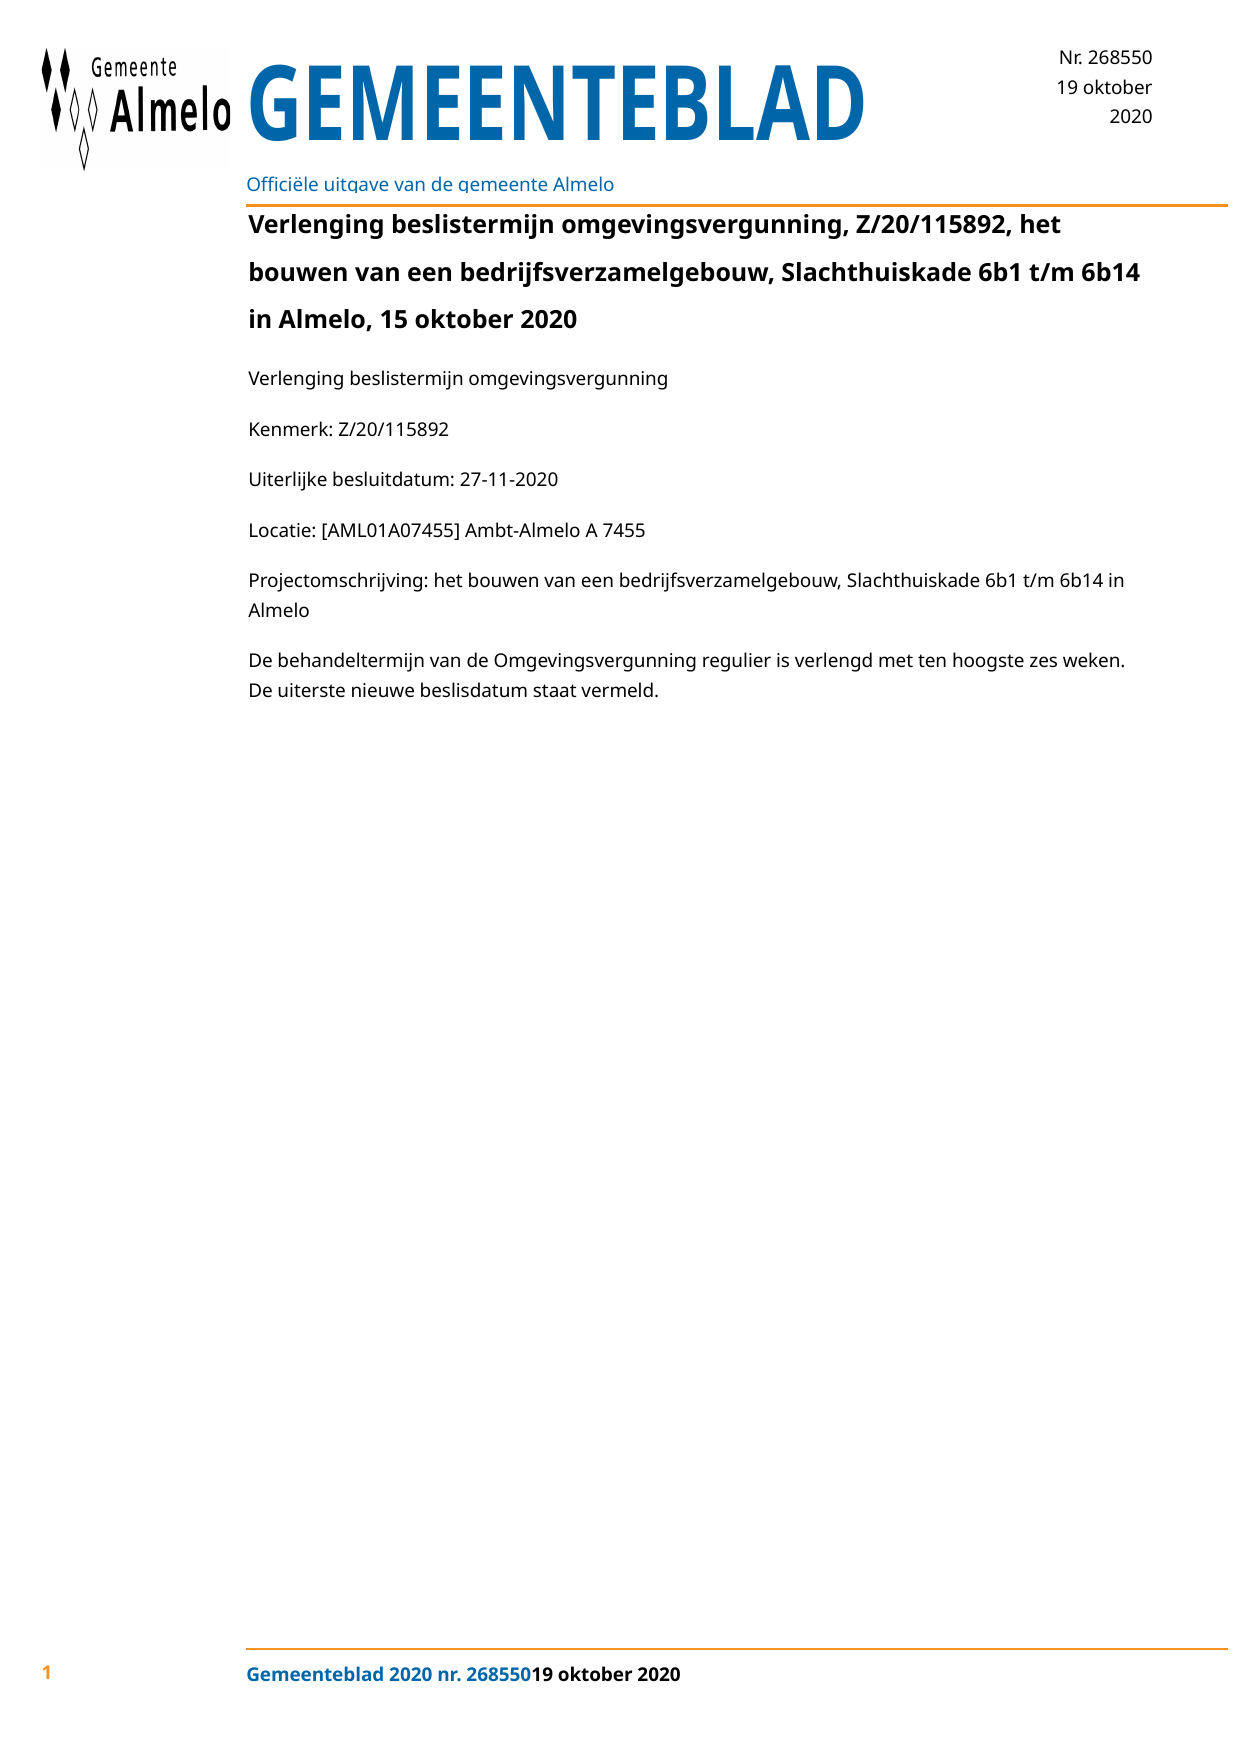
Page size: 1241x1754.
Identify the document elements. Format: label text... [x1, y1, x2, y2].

text Uiterlijke besluitdatum: 27-11-2020 [248, 466, 1152, 492]
text Kenmerk: Z/20/115892 [248, 416, 1152, 442]
text Projectomschrijving: het bouwen van een bedrijfsverzamelgebouw, Slachthuiskade 6b1 t/m 6b14 in Almelo [248, 567, 1152, 622]
picture [41, 47, 231, 172]
text Verlenging beslistermijn omgevingsvergunning, Z/20/115892, het bouwen van een bedrijfsverzamelgebouw, Slachthuiskade 6b1 t/m 6b14 in Almelo, 15 oktober 2020 [248, 207, 1152, 336]
text Locatie: [AML01A07455] Ambt-Almelo A 7455 [248, 517, 1152, 542]
text De behandeltermijn van de Omgevingsvergunning regulier is verlengd met ten hoogste zes weken. De uiterste nieuwe beslisdatum staat vermeld. [248, 647, 1152, 702]
text Verlenging beslistermijn omgevingsvergunning [248, 366, 1152, 391]
